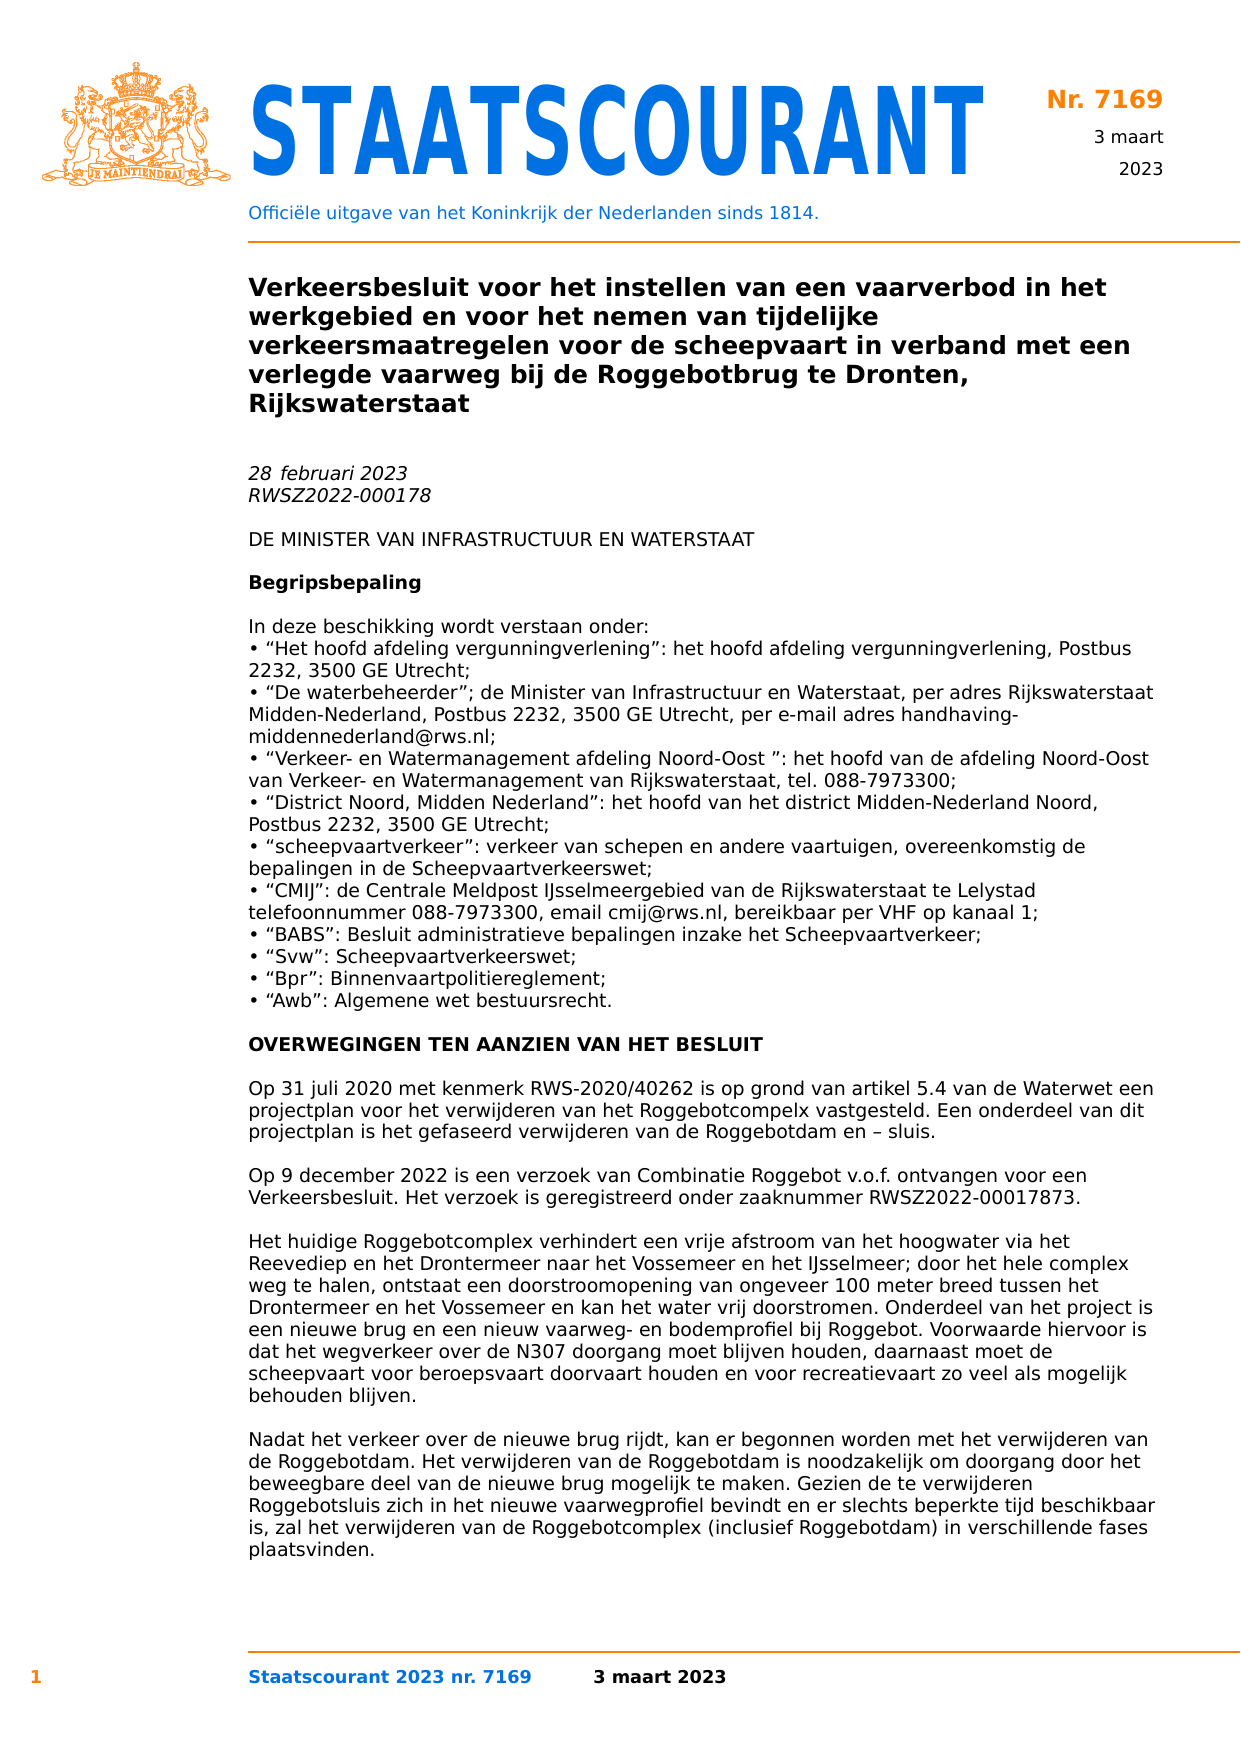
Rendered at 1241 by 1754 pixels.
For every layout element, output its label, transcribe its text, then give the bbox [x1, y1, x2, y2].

subtitle Begripsbepaling [248, 572, 1163, 594]
table_header Nr. 7169 [998, 62, 1240, 121]
subtitle Verkeersbesluit voor het instellen van een vaarverbod in het werkgebied en voor het nemen van tijdelijke verkeersmaatregelen voor de scheepvaart in verband met een verlegde vaarweg bij de Roggebotbrug te Dronten, Rijkswaterstaat [248, 273, 1163, 419]
subtitle OVERWEGINGEN TEN AANZIEN VAN HET BESLUIT [248, 1034, 1163, 1056]
text • “scheepvaartverkeer”: verkeer van schepen en andere vaartuigen, overeenkomstig de bepalingen in de Scheepvaartverkeerswet; [248, 836, 1163, 880]
table_cell Officiële uitgave van het Koninkrijk der Nederlanden sinds 1814. [248, 203, 1240, 241]
text RWSZ2022-000178 [248, 484, 1163, 507]
table_cell 2023 [998, 153, 1240, 203]
text Op 9 december 2022 is een verzoek van Combinatie Roggebot v.o.f. ontvangen voor een Verkeersbesluit. Het verzoek is geregistreerd onder zaaknummer RWSZ2022-00017873. [248, 1165, 1163, 1209]
text • “Awb”: Algemene wet bestuursrecht. [248, 990, 1163, 1012]
text • “District Noord, Midden Nederland”: het hoofd van het district Midden-Nederland Noord, Postbus 2232, 3500 GE Utrecht; [248, 792, 1163, 836]
table_header [25, 62, 248, 241]
text • “BABS”: Besluit administratieve bepalingen inzake het Scheepvaartverkeer; [248, 924, 1163, 946]
text DE MINISTER VAN INFRASTRUCTUUR EN WATERSTAAT [248, 528, 1163, 550]
text • “Verkeer- en Watermanagement afdeling Noord-Oost ”: het hoofd van de afdeling Noord-Oost van Verkeer- en Watermanagement van Rijkswaterstaat, tel. 088-7973300; [248, 748, 1163, 792]
table_cell 3 maart [998, 121, 1240, 153]
table_header STAATSCOURANT [248, 62, 998, 203]
text • “Bpr”: Binnenvaartpolitiereglement; [248, 968, 1163, 990]
text 28 februari 2023 [248, 463, 1163, 484]
text Op 31 juli 2020 met kenmerk RWS-2020/40262 is op grond van artikel 5.4 van de Waterwet een projectplan voor het verwijderen van het Roggebotcompelx vastgesteld. Een onderdeel van dit projectplan is het gefaseerd verwijderen van de Roggebotdam en – sluis. [248, 1077, 1163, 1143]
text • “CMIJ”: de Centrale Meldpost IJsselmeergebied van de Rijkswaterstaat te Lelystad telefoonnummer 088-7973300, email cmij@rws.nl, bereikbaar per VHF op kanaal 1; [248, 880, 1163, 924]
text Het huidige Roggebotcomplex verhindert een vrije afstroom van het hoogwater via het Reevediep en het Drontermeer naar het Vossemeer en het IJsselmeer; door het hele complex weg te halen, ontstaat een doorstroomopening van ongeveer 100 meter breed tussen het Drontermeer en het Vossemeer en kan het water vrij doorstromen. Onderdeel van het project is een nieuwe brug en een nieuw vaarweg- en bodemprofiel bij Roggebot. Voorwaarde hiervoor is dat het wegverkeer over de N307 doorgang moet blijven houden, daarnaast moet de scheepvaart voor beroepsvaart doorvaart houden en voor recreatievaart zo veel als mogelijk behouden blijven. [248, 1231, 1163, 1407]
text In deze beschikking wordt verstaan onder: [248, 616, 1163, 638]
text • “Svw”: Scheepvaartverkeerswet; [248, 946, 1163, 968]
text • “Het hoofd afdeling vergunningverlening”: het hoofd afdeling vergunningverlening, Postbus 2232, 3500 GE Utrecht; [248, 638, 1163, 682]
picture [41, 62, 231, 186]
text • “De waterbeheerder”; de Minister van Infrastructuur en Waterstaat, per adres Rijkswaterstaat Midden-Nederland, Postbus 2232, 3500 GE Utrecht, per e-mail adres handhaving-middennederland@rws.nl; [248, 682, 1163, 748]
text Nadat het verkeer over de nieuwe brug rijdt, kan er begonnen worden met het verwijderen van de Roggebotdam. Het verwijderen van de Roggebotdam is noodzakelijk om doorgang door het beweegbare deel van de nieuwe brug mogelijk te maken. Gezien de te verwijderen Roggebotsluis zich in het nieuwe vaarwegprofiel bevindt en er slechts beperkte tijd beschikbaar is, zal het verwijderen van de Roggebotcomplex (inclusief Roggebotdam) in verschillende fases plaatsvinden. [248, 1429, 1163, 1561]
